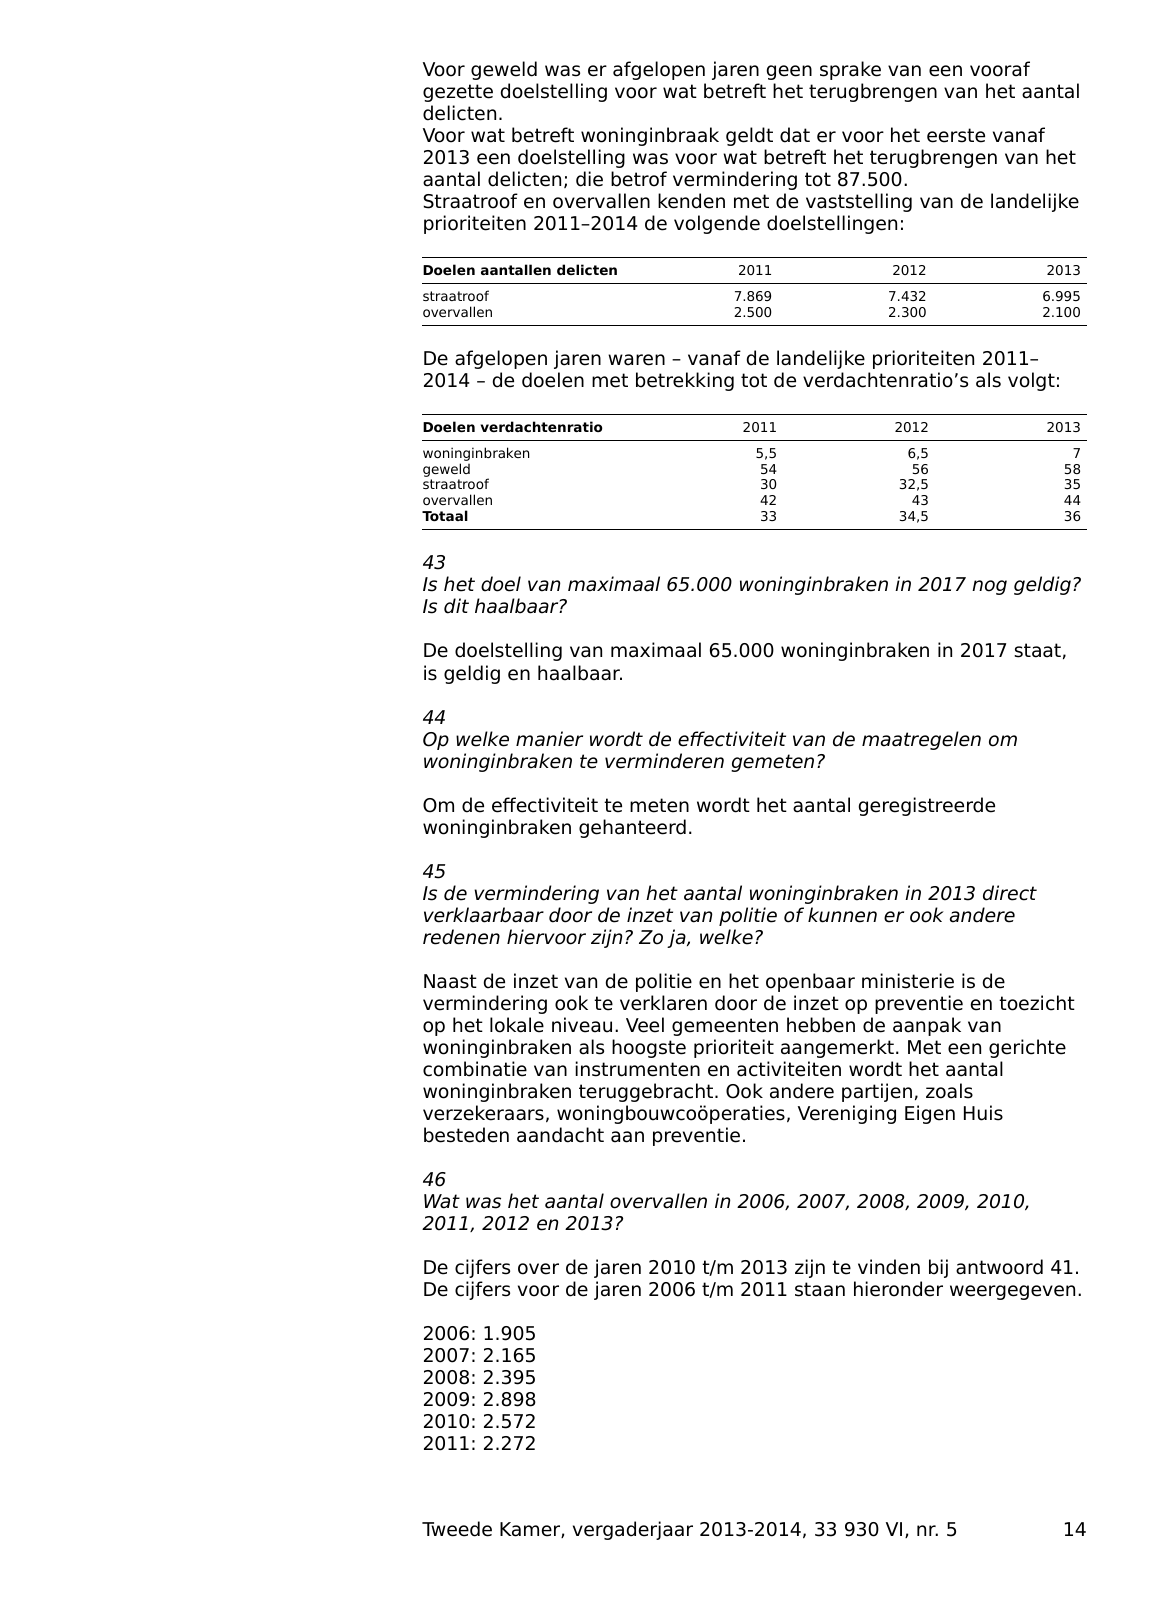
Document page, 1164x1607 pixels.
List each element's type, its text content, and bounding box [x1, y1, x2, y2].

table_cell 7.432 [778, 284, 932, 304]
text 2007: 2.165 [422, 1345, 1087, 1367]
table_cell 2.500 [644, 304, 778, 325]
table_cell 2.300 [778, 304, 932, 325]
text Wat was het aantal overvallen in 2006, 2007, 2008, 2009, 2010, 2011, 2012 en 2013? [422, 1191, 1087, 1235]
table_header 2011 [644, 415, 783, 440]
table_cell 54 [644, 461, 783, 477]
table_cell 56 [783, 461, 935, 477]
table_cell woninginbraken [422, 441, 644, 461]
text Op welke manier wordt de effectiviteit van de maatregelen om woninginbraken te verminderen gemeten? [422, 728, 1087, 772]
table_header 2011 [644, 258, 778, 283]
text 2008: 2.395 [422, 1367, 1087, 1389]
table_cell 34,5 [783, 509, 935, 529]
table_cell 32,5 [783, 477, 935, 493]
table_header Doelen verdachtenratio [422, 415, 644, 440]
table_cell geweld [422, 461, 644, 477]
text 2009: 2.898 [422, 1389, 1087, 1411]
table_cell straatroof [422, 477, 644, 493]
table_header 2012 [778, 258, 932, 283]
text 43 [422, 552, 1087, 574]
table_cell 6,5 [783, 441, 935, 461]
table_cell 44 [935, 493, 1087, 509]
text Straatroof en overvallen kenden met de vaststelling van de landelijke prioriteiten 2011–2014 de volgende doelstellingen: [422, 191, 1087, 235]
text Is de vermindering van het aantal woninginbraken in 2013 direct verklaarbaar door de inzet van politie of kunnen er ook andere redenen hiervoor zijn? Zo ja, welke? [422, 883, 1087, 949]
table_cell 43 [783, 493, 935, 509]
text 2010: 2.572 [422, 1411, 1087, 1433]
table_cell 42 [644, 493, 783, 509]
table_cell overvallen [422, 493, 644, 509]
text Om de effectiviteit te meten wordt het aantal geregistreerde woninginbraken gehanteerd. [422, 795, 1087, 839]
table_cell overvallen [422, 304, 644, 325]
table_cell 2.100 [933, 304, 1087, 325]
text De cijfers over de jaren 2010 t/m 2013 zijn te vinden bij antwoord 41. De cijfers voor de jaren 2006 t/m 2011 staan hieronder weergegeven. [422, 1257, 1087, 1301]
table_cell 5,5 [644, 441, 783, 461]
text De afgelopen jaren waren – vanaf de landelijke prioriteiten 2011–2014 – de doelen met betrekking tot de verdachtenratio’s als volgt: [422, 348, 1087, 392]
table_header Doelen aantallen delicten [422, 258, 644, 283]
text Naast de inzet van de politie en het openbaar ministerie is de vermindering ook te verklaren door de inzet op preventie en toezicht op het lokale niveau. Veel gemeenten hebben de aanpak van woninginbraken als hoogste prioriteit aangemerkt. Met een gerichte combinatie van instrumenten en activiteiten wordt het aantal woninginbraken teruggebracht. Ook andere partijen, zoals verzekeraars, woningbouwcoöperaties, Vereniging Eigen Huis besteden aandacht aan preventie. [422, 971, 1087, 1147]
text De doelstelling van maximaal 65.000 woninginbraken in 2017 staat, is geldig en haalbaar. [422, 640, 1087, 684]
table_cell straatroof [422, 284, 644, 304]
text 45 [422, 861, 1087, 883]
table_header 2012 [783, 415, 935, 440]
table_cell 35 [935, 477, 1087, 493]
text 44 [422, 707, 1087, 728]
table_header 2013 [935, 415, 1087, 440]
text Voor geweld was er afgelopen jaren geen sprake van een vooraf gezette doelstelling voor wat betreft het terugbrengen van het aantal delicten. [422, 59, 1087, 125]
table_cell 30 [644, 477, 783, 493]
text 2006: 1.905 [422, 1323, 1087, 1345]
text 46 [422, 1169, 1087, 1191]
table_cell Totaal [422, 509, 644, 529]
text Is het doel van maximaal 65.000 woninginbraken in 2017 nog geldig? Is dit haalbaar? [422, 574, 1087, 618]
text Voor wat betreft woninginbraak geldt dat er voor het eerste vanaf 2013 een doelstelling was voor wat betreft het terugbrengen van het aantal delicten; die betrof vermindering tot 87.500. [422, 125, 1087, 191]
table_cell 6.995 [933, 284, 1087, 304]
table_cell 36 [935, 509, 1087, 529]
table_cell 7.869 [644, 284, 778, 304]
table_cell 33 [644, 509, 783, 529]
table_cell 7 [935, 441, 1087, 461]
table_cell 58 [935, 461, 1087, 477]
text 2011: 2.272 [422, 1433, 1087, 1455]
table_header 2013 [933, 258, 1087, 283]
